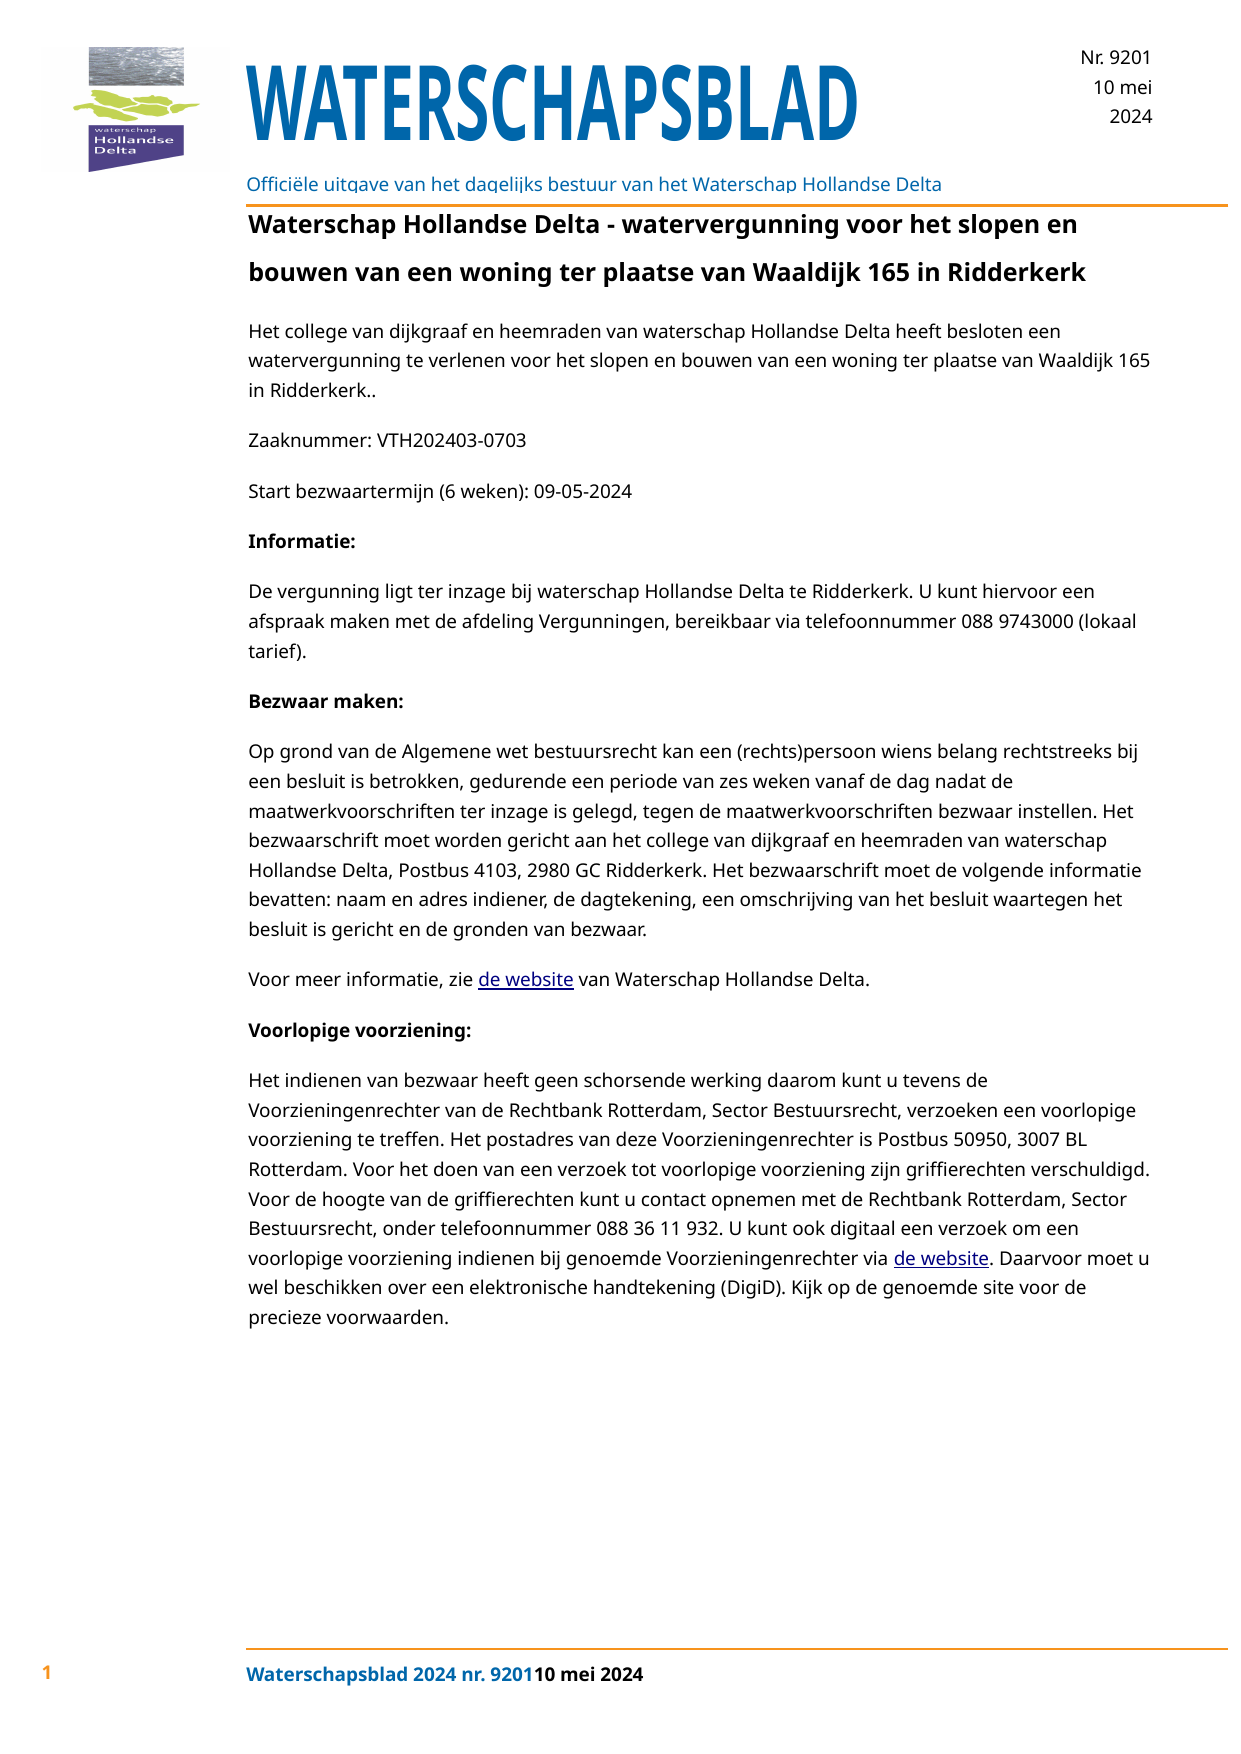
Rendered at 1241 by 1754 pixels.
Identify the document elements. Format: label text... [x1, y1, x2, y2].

text Waterschap Hollandse Delta - watervergunning voor het slopen en bouwen van een woning ter plaatse van Waaldijk 165 in Ridderkerk [248, 207, 1152, 288]
text Start bezwaartermijn (6 weken): 09-05-2024 [248, 478, 1152, 504]
text Het college van dijkgraaf en heemraden van waterschap Hollandse Delta heeft besloten een watervergunning te verlenen voor het slopen en bouwen van een woning ter plaatse van Waaldijk 165 in Ridderkerk.. [248, 318, 1152, 403]
text Voor meer informatie, zie de website van Waterschap Hollandse Delta. [248, 967, 1152, 992]
text Op grond van de Algemene wet bestuursrecht kan een (rechts)persoon wiens belang rechtstreeks bij een besluit is betrokken, gedurende een periode van zes weken vanaf de dag nadat de maatwerkvoorschriften ter inzage is gelegd, tegen de maatwerkvoorschriften bezwaar instellen. Het bezwaarschrift moet worden gericht aan het college van dijkgraaf en heemraden van waterschap Hollandse Delta, Postbus 4103, 2980 GC Ridderkerk. Het bezwaarschrift moet de volgende informatie bevatten: naam en adres indiener, de dagtekening, een omschrijving van het besluit waartegen het besluit is gericht en de gronden van bezwaar. [248, 739, 1152, 942]
text Bezwaar maken: [248, 688, 1152, 714]
text Zaaknummer: VTH202403-0703 [248, 427, 1152, 453]
text Het indienen van bezwaar heeft geen schorsende werking daarom kunt u tevens de Voorzieningenrechter van de Rechtbank Rotterdam, Sector Bestuursrecht, verzoeken een voorlopige voorziening te treffen. Het postadres van deze Voorzieningenrechter is Postbus 50950, 3007 BL Rotterdam. Voor het doen van een verzoek tot voorlopige voorziening zijn griffierechten verschuldigd. Voor de hoogte van de griffierechten kunt u contact opnemen met de Rechtbank Rotterdam, Sector Bestuursrecht, onder telefoonnummer 088 36 11 932. U kunt ook digitaal een verzoek om een voorlopige voorziening indienen bij genoemde Voorzieningenrechter via de website. Daarvoor moet u wel beschikken over een elektronische handtekening (DigiD). Kijk op de genoemde site voor de precieze voorwaarden. [248, 1067, 1152, 1330]
text Informatie: [248, 528, 1152, 554]
text De vergunning ligt ter inzage bij waterschap Hollandse Delta te Ridderkerk. U kunt hiervoor een afspraak maken met de afdeling Vergunningen, bereikbaar via telefoonnummer 088 9743000 (lokaal tarief). [248, 579, 1152, 664]
text Voorlopige voorziening: [248, 1017, 1152, 1043]
picture [41, 47, 231, 172]
